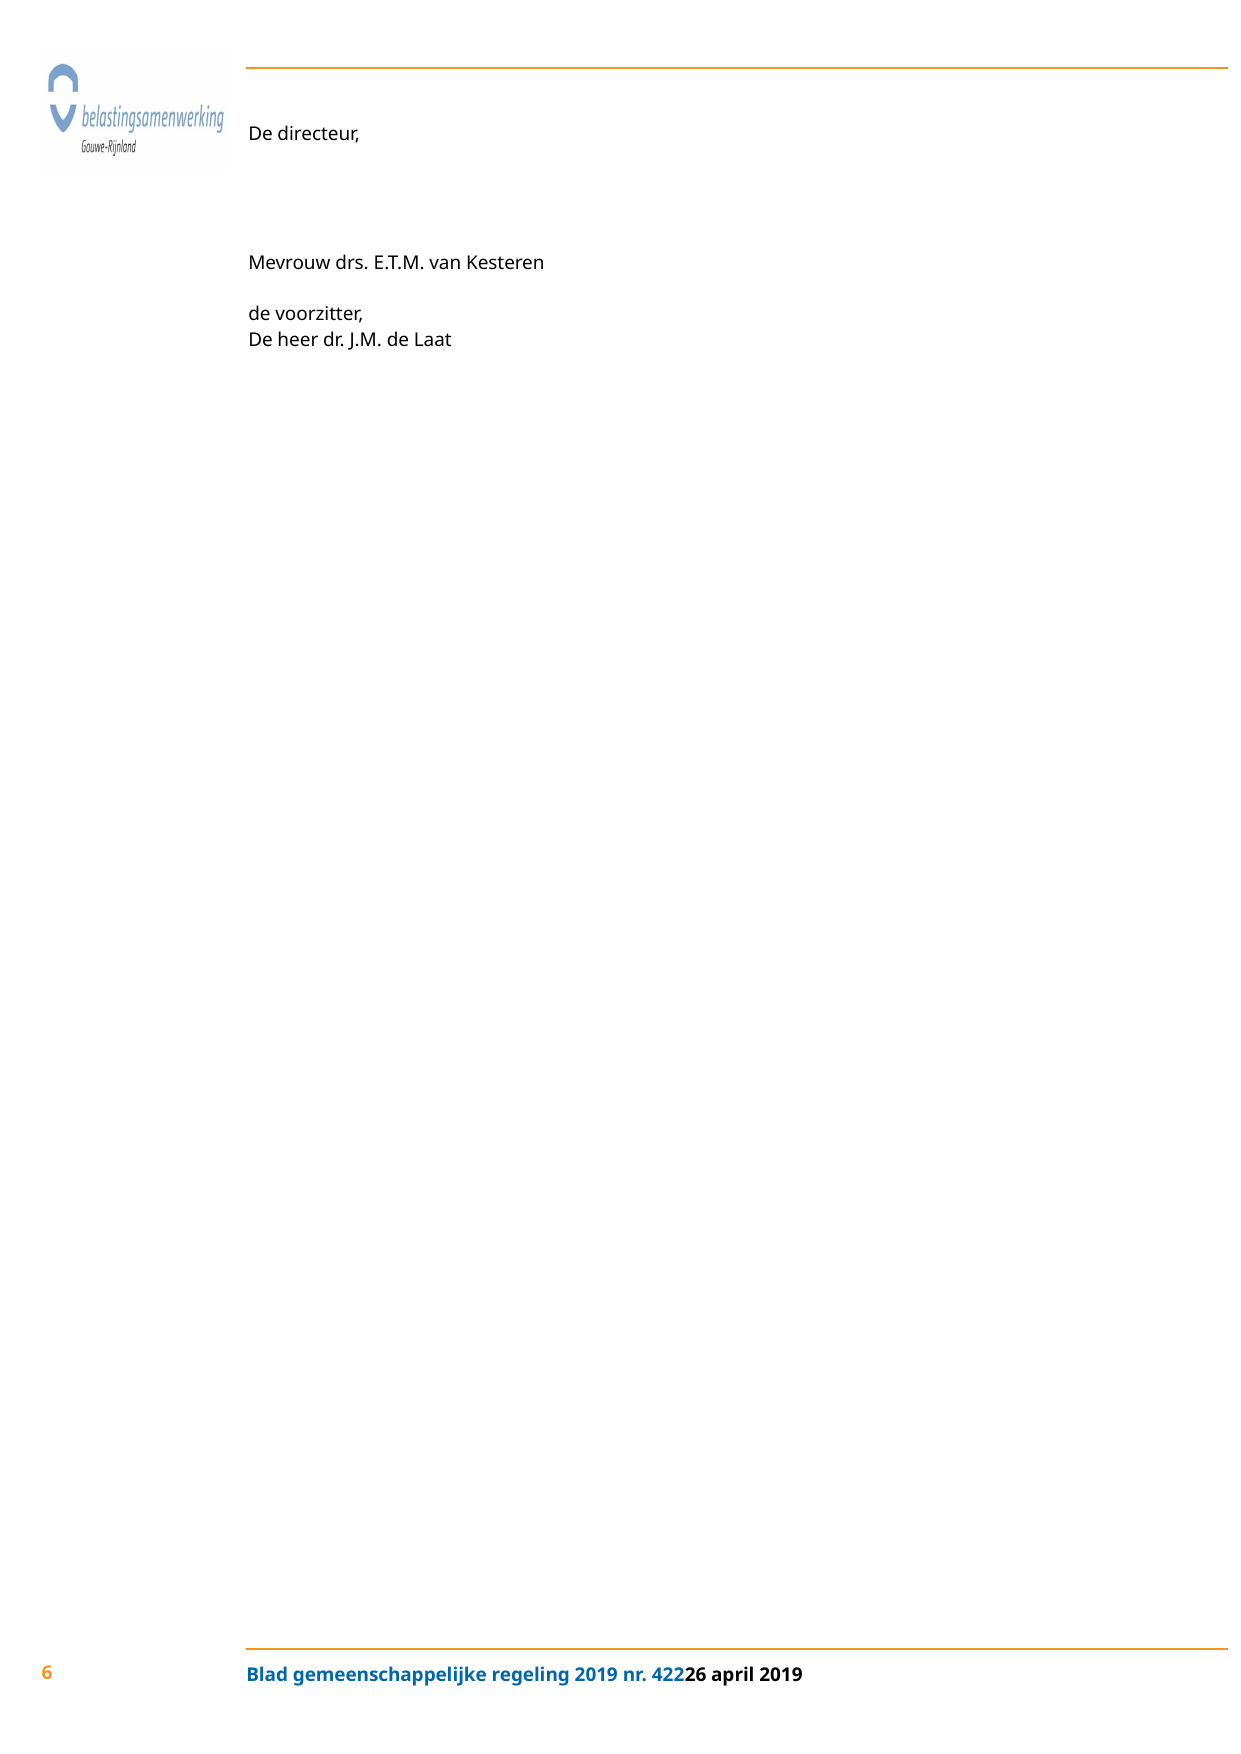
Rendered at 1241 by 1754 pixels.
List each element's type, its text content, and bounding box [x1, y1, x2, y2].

text De directeur, [248, 121, 1152, 146]
text de voorzitter, [248, 301, 1152, 326]
text De heer dr. J.M. de Laat [248, 326, 1152, 352]
picture [41, 47, 231, 172]
text Mevrouw drs. E.T.M. van Kesteren [248, 249, 1152, 275]
